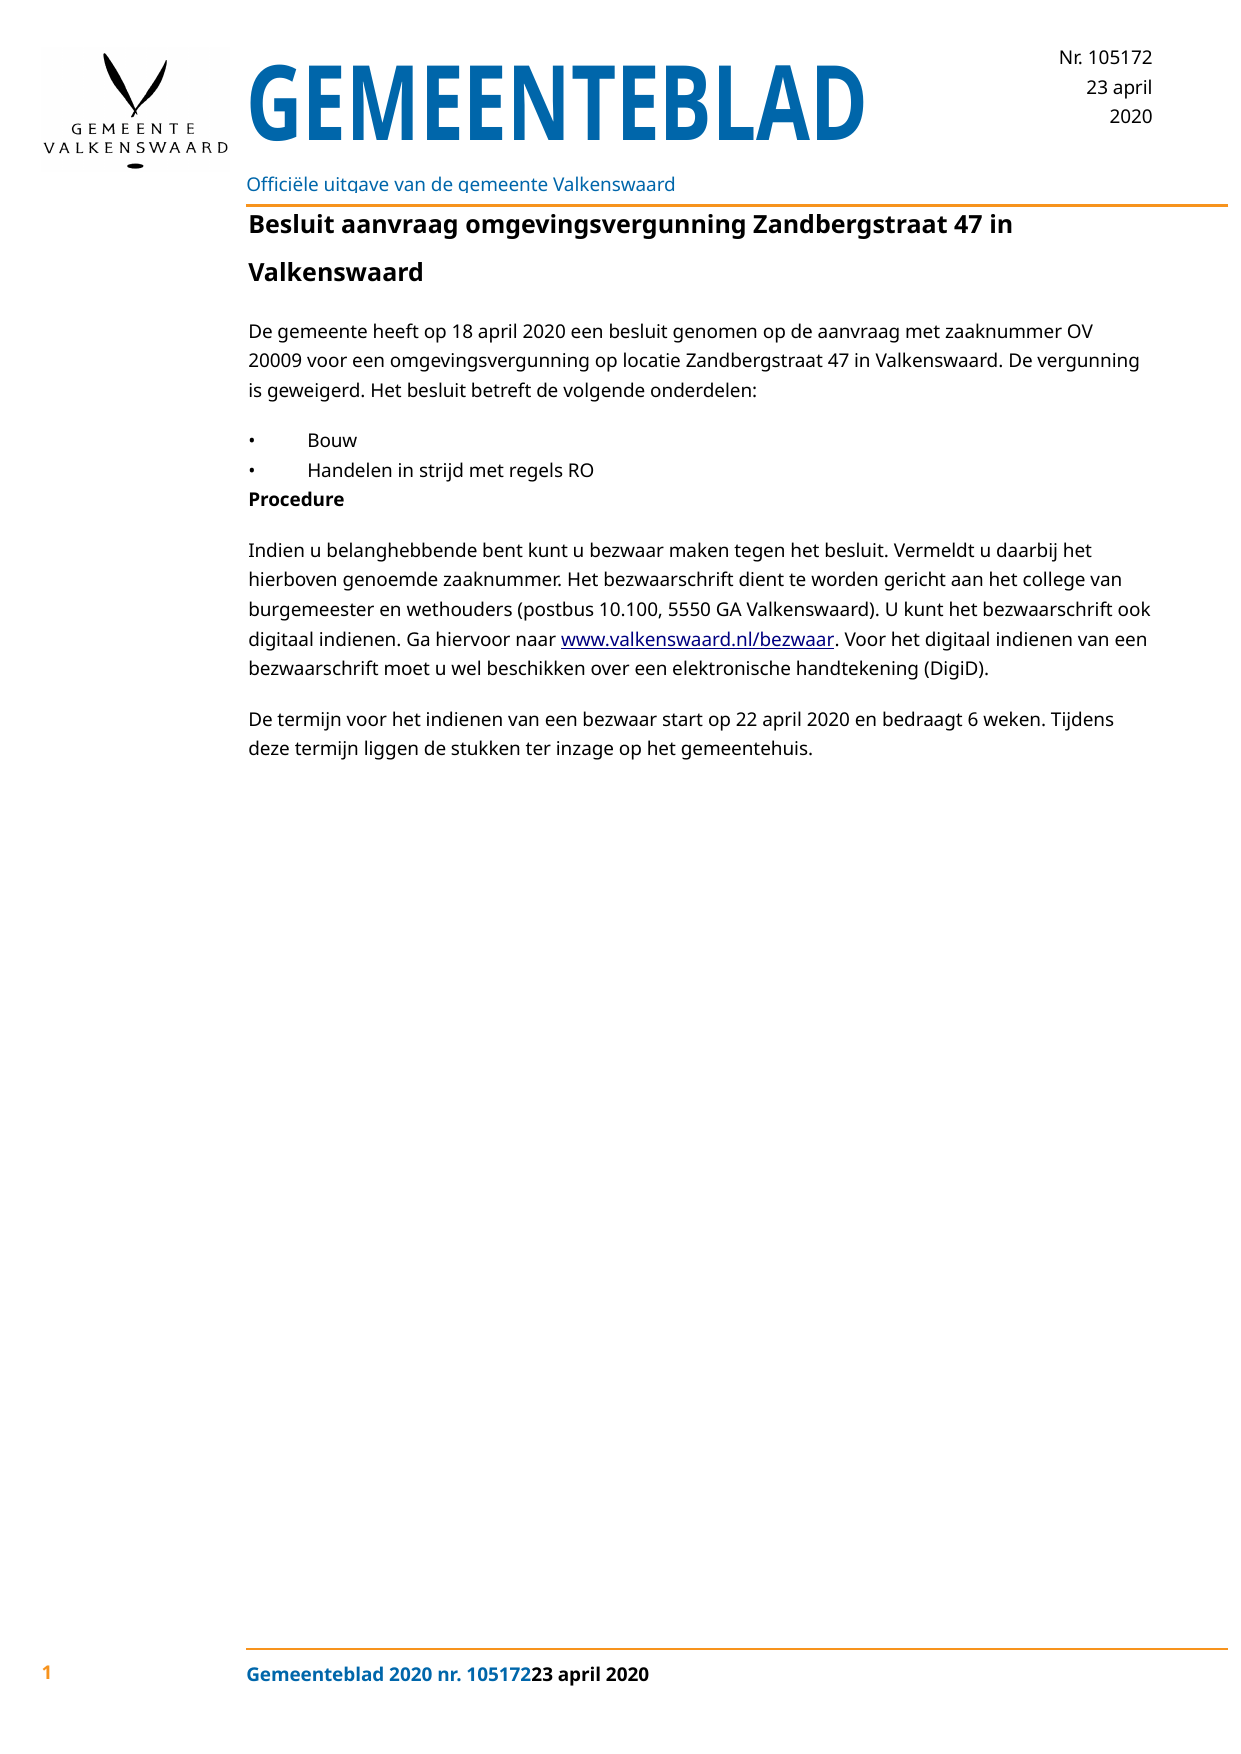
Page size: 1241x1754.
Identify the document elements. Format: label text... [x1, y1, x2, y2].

list Bouw [248, 427, 1152, 453]
text Procedure [248, 487, 1152, 512]
text De gemeente heeft op 18 april 2020 een besluit genomen op de aanvraag met zaaknummer OV 20009 voor een omgevingsvergunning op locatie Zandbergstraat 47 in Valkenswaard. De vergunning is geweigerd. Het besluit betreft de volgende onderdelen: [248, 318, 1152, 403]
text Besluit aanvraag omgevingsvergunning Zandbergstraat 47 in Valkenswaard [248, 207, 1152, 288]
text De termijn voor het indienen van een bezwaar start op 22 april 2020 en bedraagt 6 weken. Tijdens deze termijn liggen de stukken ter inzage op het gemeentehuis. [248, 706, 1152, 761]
list Handelen in strijd met regels RO [248, 457, 1152, 483]
text Indien u belanghebbende bent kunt u bezwaar maken tegen het besluit. Vermeldt u daarbij het hierboven genoemde zaaknummer. Het bezwaarschrift dient te worden gericht aan het college van burgemeester en wethouders (postbus 10.100, 5550 GA Valkenswaard). U kunt het bezwaarschrift ook digitaal indienen. Ga hiervoor naar www.valkenswaard.nl/bezwaar. Voor het digitaal indienen van een bezwaarschrift moet u wel beschikken over een elektronische handtekening (DigiD). [248, 537, 1152, 681]
picture [41, 47, 231, 172]
